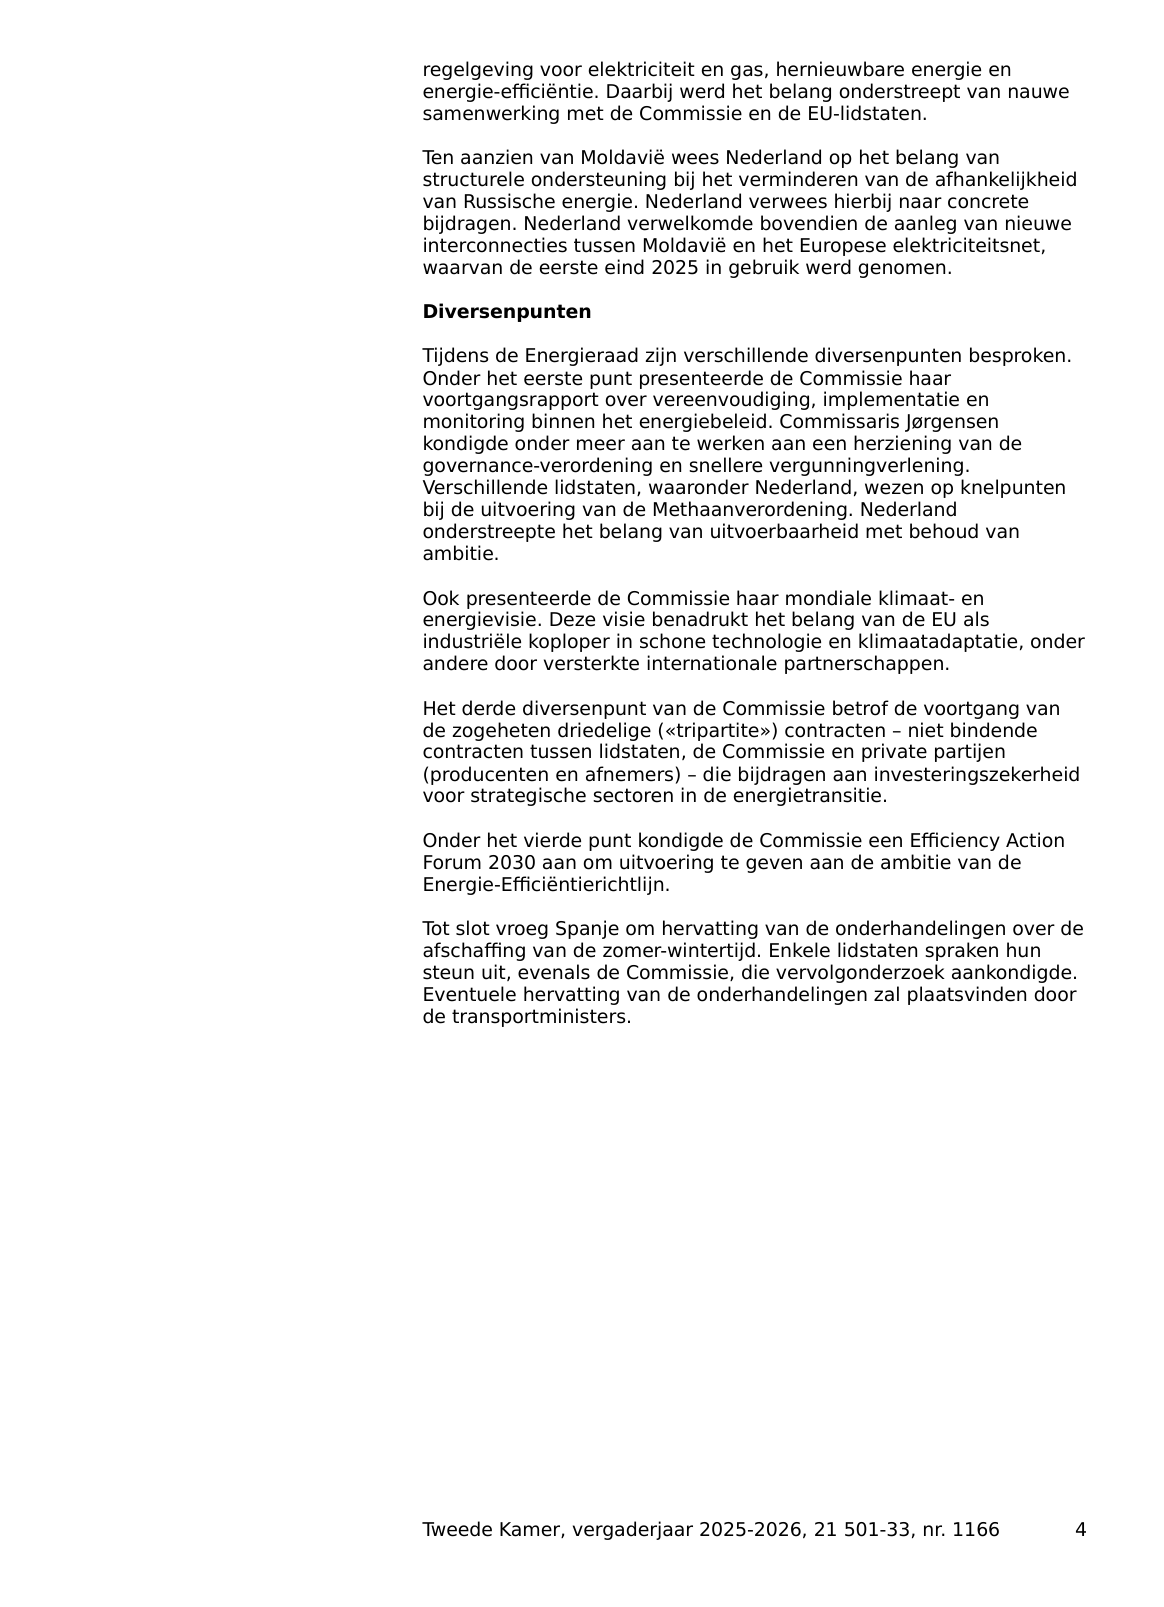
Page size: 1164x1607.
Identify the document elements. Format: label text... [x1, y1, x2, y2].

text Het derde diversenpunt van de Commissie betrof de voortgang van de zogeheten driedelige («tripartite») contracten – niet bindende contracten tussen lidstaten, de Commissie en private partijen (producenten en afnemers) – die bijdragen aan investeringszekerheid voor strategische sectoren in de energietransitie. [422, 697, 1087, 807]
text Onder het vierde punt kondigde de Commissie een Efficiency Action Forum 2030 aan om uitvoering te geven aan de ambitie van de Energie-Efficiëntierichtlijn. [422, 829, 1087, 896]
text Tot slot vroeg Spanje om hervatting van de onderhandelingen over de afschaffing van de zomer-wintertijd. Enkele lidstaten spraken hun steun uit, evenals de Commissie, die vervolgonderzoek aankondigde. Eventuele hervatting van de onderhandelingen zal plaatsvinden door de transportministers. [422, 918, 1087, 1028]
text Ook presenteerde de Commissie haar mondiale klimaat- en energievisie. Deze visie benadrukt het belang van de EU als industriële koploper in schone technologie en klimaatadaptatie, onder andere door versterkte internationale partnerschappen. [422, 587, 1087, 675]
text Ten aanzien van Moldavië wees Nederland op het belang van structurele ondersteuning bij het verminderen van de afhankelijkheid van Russische energie. Nederland verwees hierbij naar concrete bijdragen. Nederland verwelkomde bovendien de aanleg van nieuwe interconnecties tussen Moldavië en het Europese elektriciteitsnet, waarvan de eerste eind 2025 in gebruik werd genomen. [422, 147, 1087, 279]
text regelgeving voor elektriciteit en gas, hernieuwbare energie en energie-efficiëntie. Daarbij werd het belang onderstreept van nauwe samenwerking met de Commissie en de EU-lidstaten. [422, 59, 1087, 125]
subtitle Diversenpunten [422, 301, 1087, 323]
text Tijdens de Energieraad zijn verschillende diversenpunten besproken. Onder het eerste punt presenteerde de Commissie haar voortgangsrapport over vereenvoudiging, implementatie en monitoring binnen het energiebeleid. Commissaris Jørgensen kondigde onder meer aan te werken aan een herziening van de governance-verordening en snellere vergunningverlening. Verschillende lidstaten, waaronder Nederland, wezen op knelpunten bij de uitvoering van de Methaanverordening. Nederland onderstreepte het belang van uitvoerbaarheid met behoud van ambitie. [422, 345, 1087, 565]
